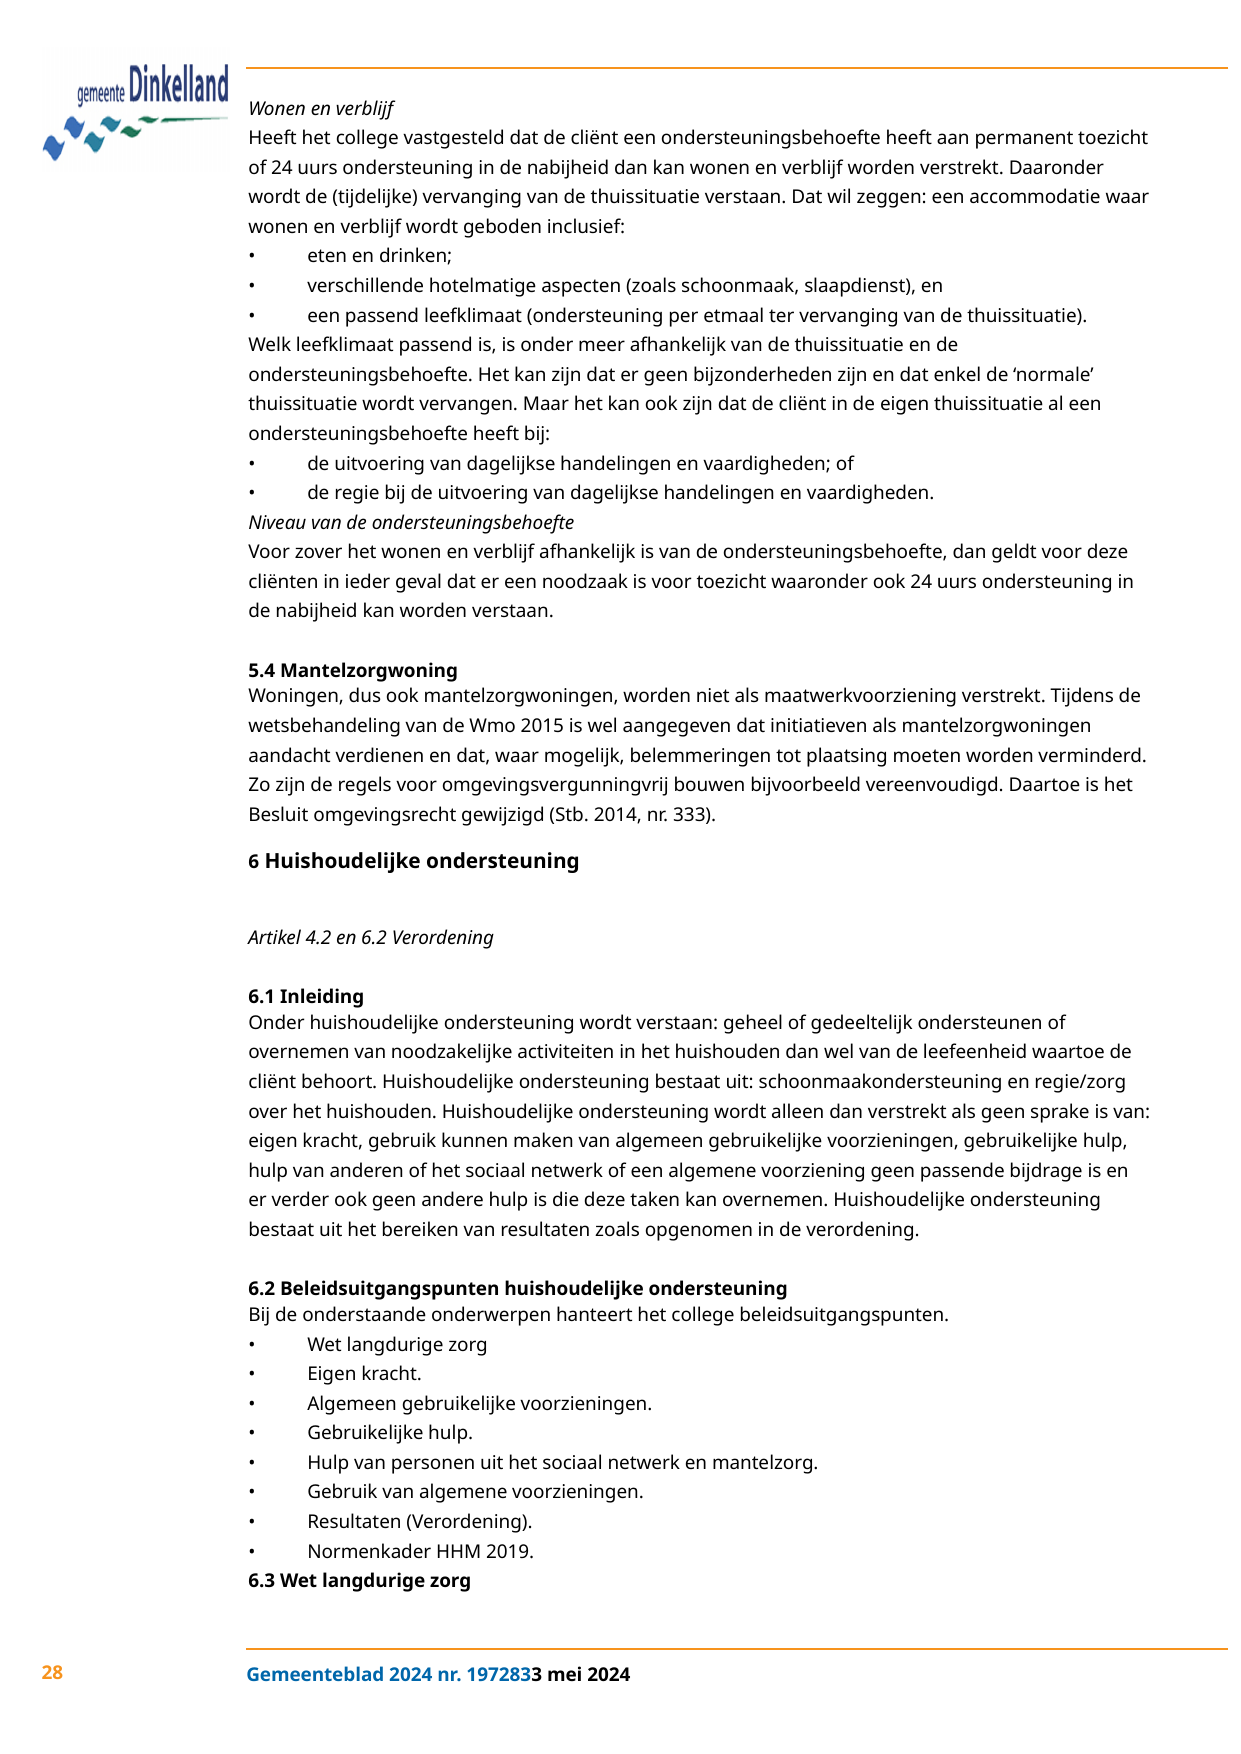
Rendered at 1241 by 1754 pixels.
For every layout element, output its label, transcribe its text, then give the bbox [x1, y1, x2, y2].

list Wet langdurige zorg [248, 1331, 1152, 1356]
list Gebruikelijke hulp. [248, 1419, 1152, 1445]
text 6 Huishoudelijke ondersteuning [248, 847, 1152, 875]
text Onder huishoudelijke ondersteuning wordt verstaan: geheel of gedeeltelijk ondersteunen of overnemen van noodzakelijke activiteiten in het huishouden dan wel van de leefeenheid waartoe de cliënt behoort. Huishoudelijke ondersteuning bestaat uit: schoonmaakondersteuning en regie/zorg over het huishouden. Huishoudelijke ondersteuning wordt alleen dan verstrekt als geen sprake is van: eigen kracht, gebruik kunnen maken van algemeen gebruikelijke voorzieningen, gebruikelijke hulp, hulp van anderen of het sociaal netwerk of een algemene voorziening geen passende bijdrage is en er verder ook geen andere hulp is die deze taken kan overnemen. Huishoudelijke ondersteuning bestaat uit het bereiken van resultaten zoals opgenomen in de verordening. [248, 1009, 1152, 1242]
list Algemeen gebruikelijke voorzieningen. [248, 1390, 1152, 1416]
list Normenkader HHM 2019. [248, 1538, 1152, 1563]
list de regie bij de uitvoering van dagelijkse handelingen en vaardigheden. [248, 479, 1152, 505]
list Resultaten (Verordening). [248, 1508, 1152, 1534]
text 5.4 Mantelzorgwoning [248, 657, 1152, 683]
list eten en drinken; [248, 243, 1152, 268]
text 6.2 Beleidsuitgangspunten huishoudelijke ondersteuning [248, 1275, 1152, 1301]
list Eigen kracht. [248, 1360, 1152, 1386]
text Niveau van de ondersteuningsbehoefte [248, 509, 1152, 535]
text 6.1 Inleiding [248, 983, 1152, 1009]
text 6.3 Wet langdurige zorg [248, 1567, 1152, 1593]
text Bij de onderstaande onderwerpen hanteert het college beleidsuitgangspunten. [248, 1301, 1152, 1327]
list de uitvoering van dagelijkse handelingen en vaardigheden; of [248, 450, 1152, 476]
list verschillende hotelmatige aspecten (zoals schoonmaak, slaapdienst), en [248, 272, 1152, 298]
picture [41, 47, 231, 172]
list Hulp van personen uit het sociaal netwerk en mantelzorg. [248, 1449, 1152, 1475]
text Heeft het college vastgesteld dat de cliënt een ondersteuningsbehoefte heeft aan permanent toezicht of 24 uurs ondersteuning in de nabijheid dan kan wonen en verblijf worden verstrekt. Daaronder wordt de (tijdelijke) vervanging van de thuissituatie verstaan. Dat wil zeggen: een accommodatie waar wonen en verblijf wordt geboden inclusief: [248, 124, 1152, 239]
text Woningen, dus ook mantelzorgwoningen, worden niet als maatwerkvoorziening verstrekt. Tijdens de wetsbehandeling van de Wmo 2015 is wel aangegeven dat initiatieven als mantelzorgwoningen aandacht verdienen en dat, waar mogelijk, belemmeringen tot plaatsing moeten worden verminderd. Zo zijn de regels voor omgevingsvergunningvrij bouwen bijvoorbeeld vereenvoudigd. Daartoe is het Besluit omgevingsrecht gewijzigd (Stb. 2014, nr. 333). [248, 683, 1152, 827]
text Artikel 4.2 en 6.2 Verordening [248, 924, 1152, 950]
list een passend leefklimaat (ondersteuning per etmaal ter vervanging van de thuissituatie). [248, 302, 1152, 328]
text Wonen en verblijf [248, 95, 1152, 121]
list Gebruik van algemene voorzieningen. [248, 1479, 1152, 1504]
text Voor zover het wonen en verblijf afhankelijk is van de ondersteuningsbehoefte, dan geldt voor deze cliënten in ieder geval dat er een noodzaak is voor toezicht waaronder ook 24 uurs ondersteuning in de nabijheid kan worden verstaan. [248, 538, 1152, 623]
text Welk leefklimaat passend is, is onder meer afhankelijk van de thuissituatie en de ondersteuningsbehoefte. Het kan zijn dat er geen bijzonderheden zijn en dat enkel de ‘normale’ thuissituatie wordt vervangen. Maar het kan ook zijn dat de cliënt in de eigen thuissituatie al een ondersteuningsbehoefte heeft bij: [248, 331, 1152, 446]
